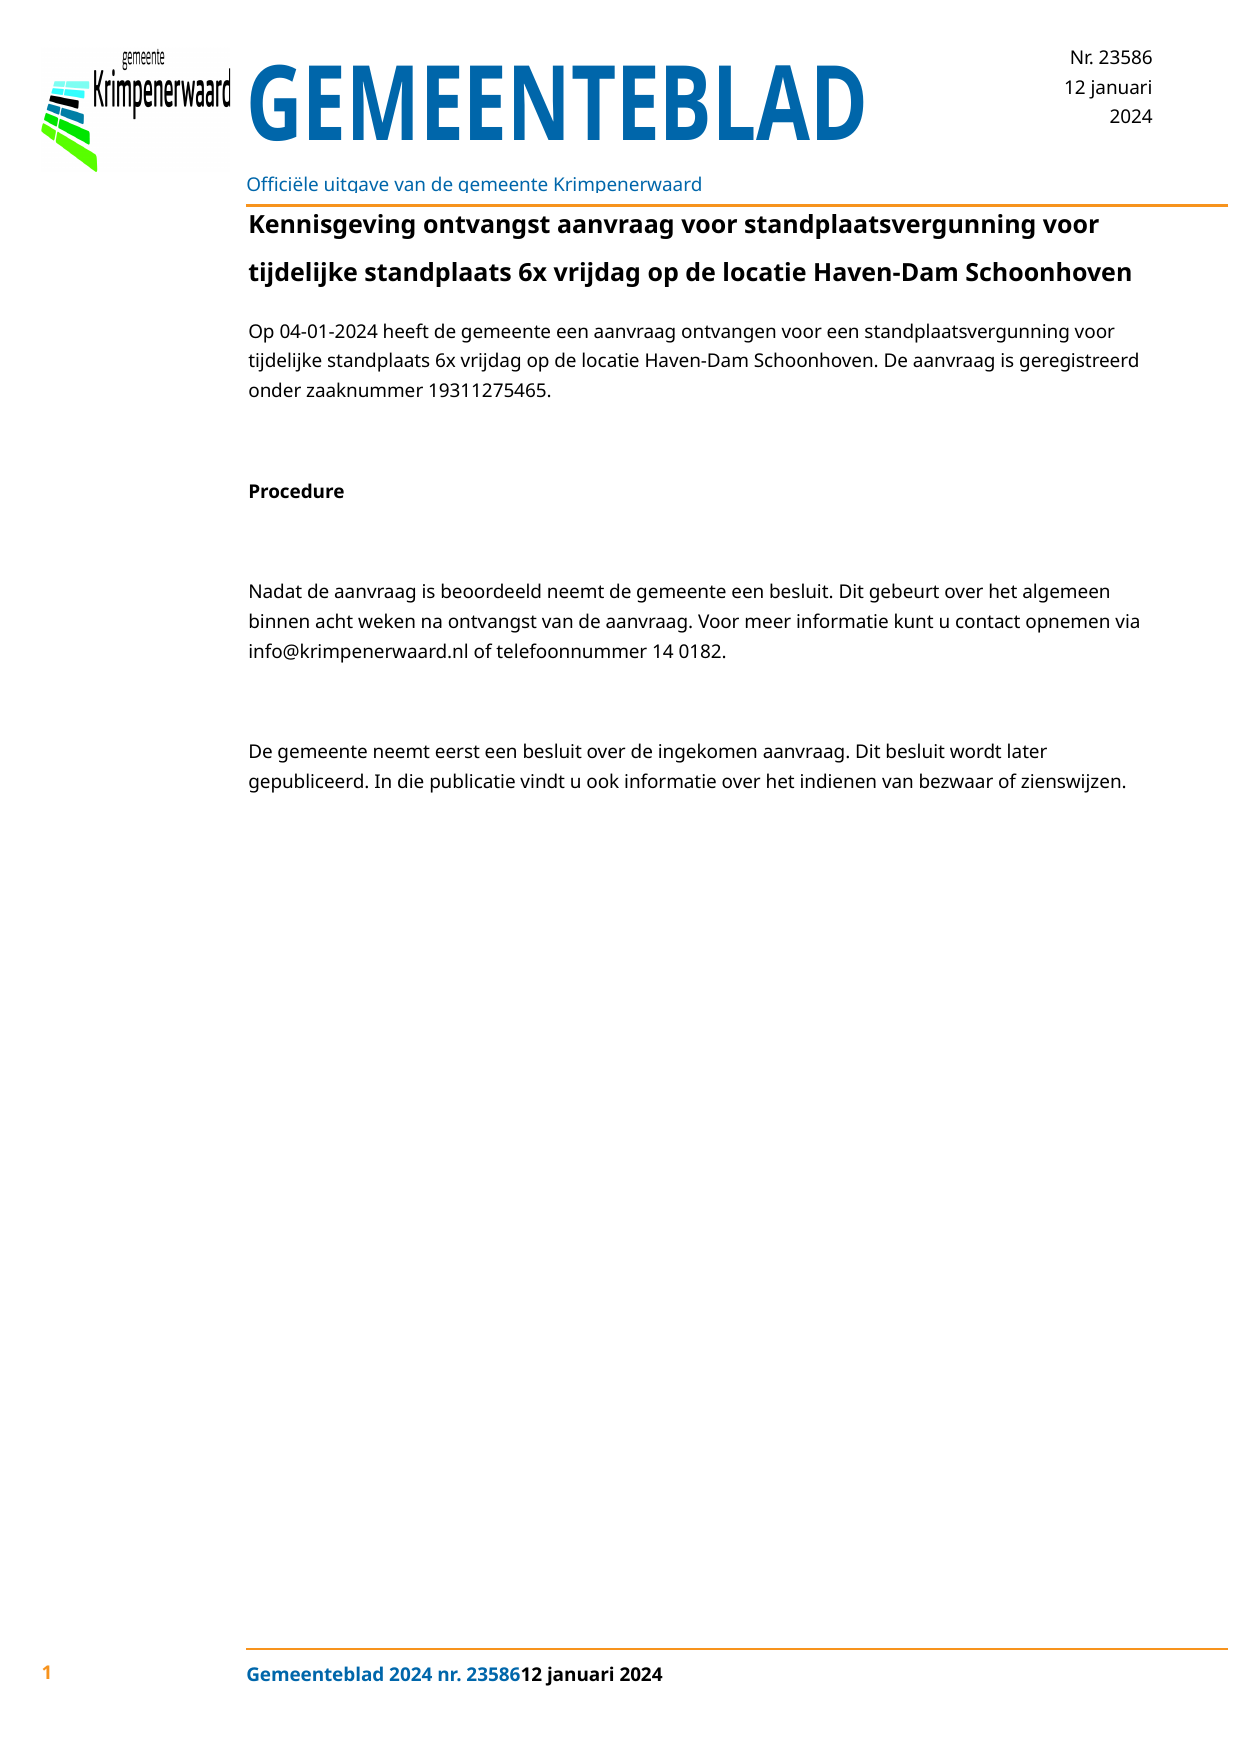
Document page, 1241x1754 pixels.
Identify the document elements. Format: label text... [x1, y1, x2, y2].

picture [41, 47, 231, 172]
text Op 04-01-2024 heeft de gemeente een aanvraag ontvangen voor een standplaatsvergunning voor tijdelijke standplaats 6x vrijdag op de locatie Haven-Dam Schoonhoven. De aanvraag is geregistreerd onder zaaknummer 19311275465. [248, 318, 1152, 403]
text Procedure [248, 478, 1152, 504]
text De gemeente neemt eerst een besluit over de ingekomen aanvraag. Dit besluit wordt later gepubliceerd. In die publicatie vindt u ook informatie over het indienen van bezwaar of zienswijzen. [248, 739, 1152, 794]
text Nadat de aanvraag is beoordeeld neemt de gemeente een besluit. Dit gebeurt over het algemeen binnen acht weken na ontvangst van de aanvraag. Voor meer informatie kunt u contact opnemen via info@krimpenerwaard.nl of telefoonnummer 14 0182. [248, 579, 1152, 664]
text Kennisgeving ontvangst aanvraag voor standplaatsvergunning voor tijdelijke standplaats 6x vrijdag op de locatie Haven-Dam Schoonhoven [248, 207, 1152, 288]
